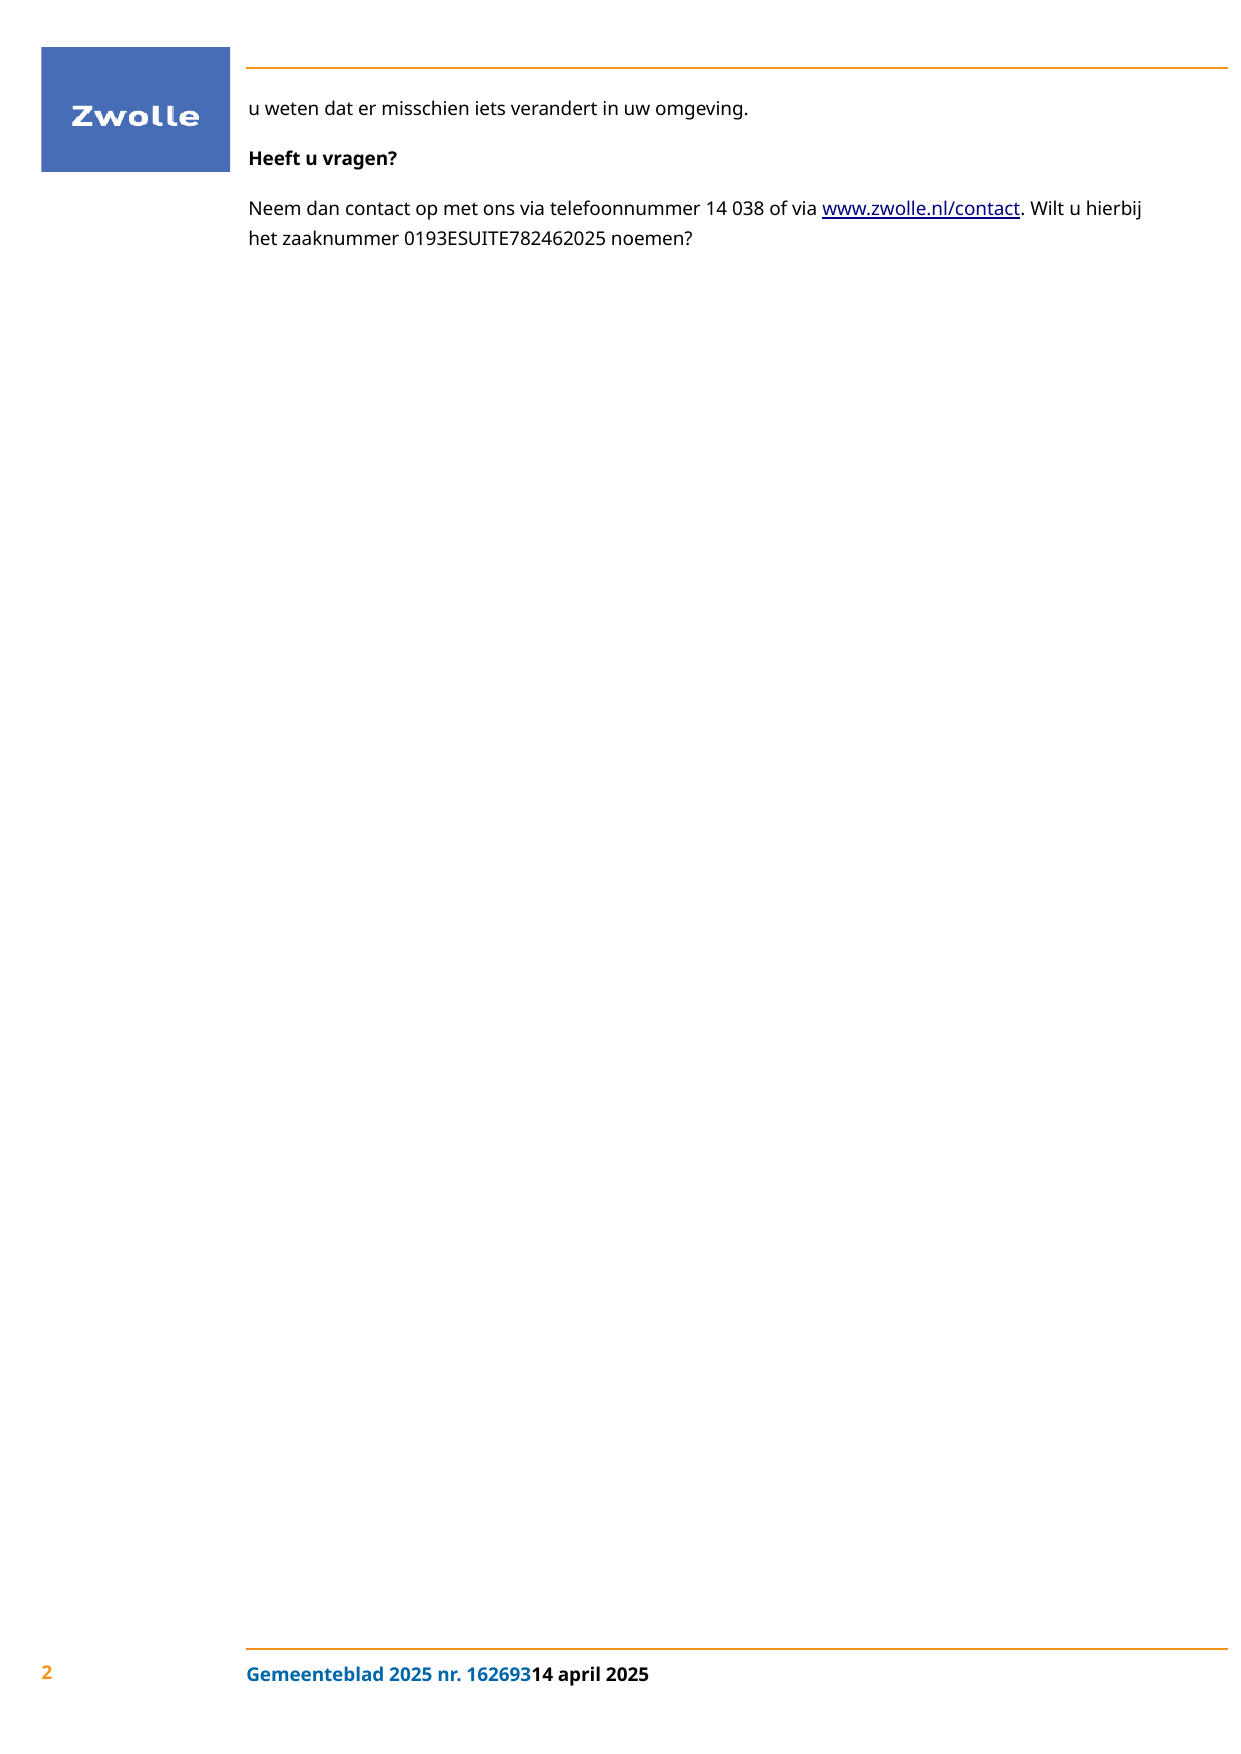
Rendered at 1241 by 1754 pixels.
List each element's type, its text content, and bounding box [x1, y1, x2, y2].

picture [41, 47, 231, 172]
text u weten dat er misschien iets verandert in uw omgeving. [248, 95, 1152, 121]
text Neem dan contact op met ons via telefoonnummer 14 038 of via www.zwolle.nl/contact. Wilt u hierbij het zaaknummer 0193ESUITE782462025 noemen? [248, 196, 1152, 251]
text Heeft u vragen? [248, 145, 1152, 171]
